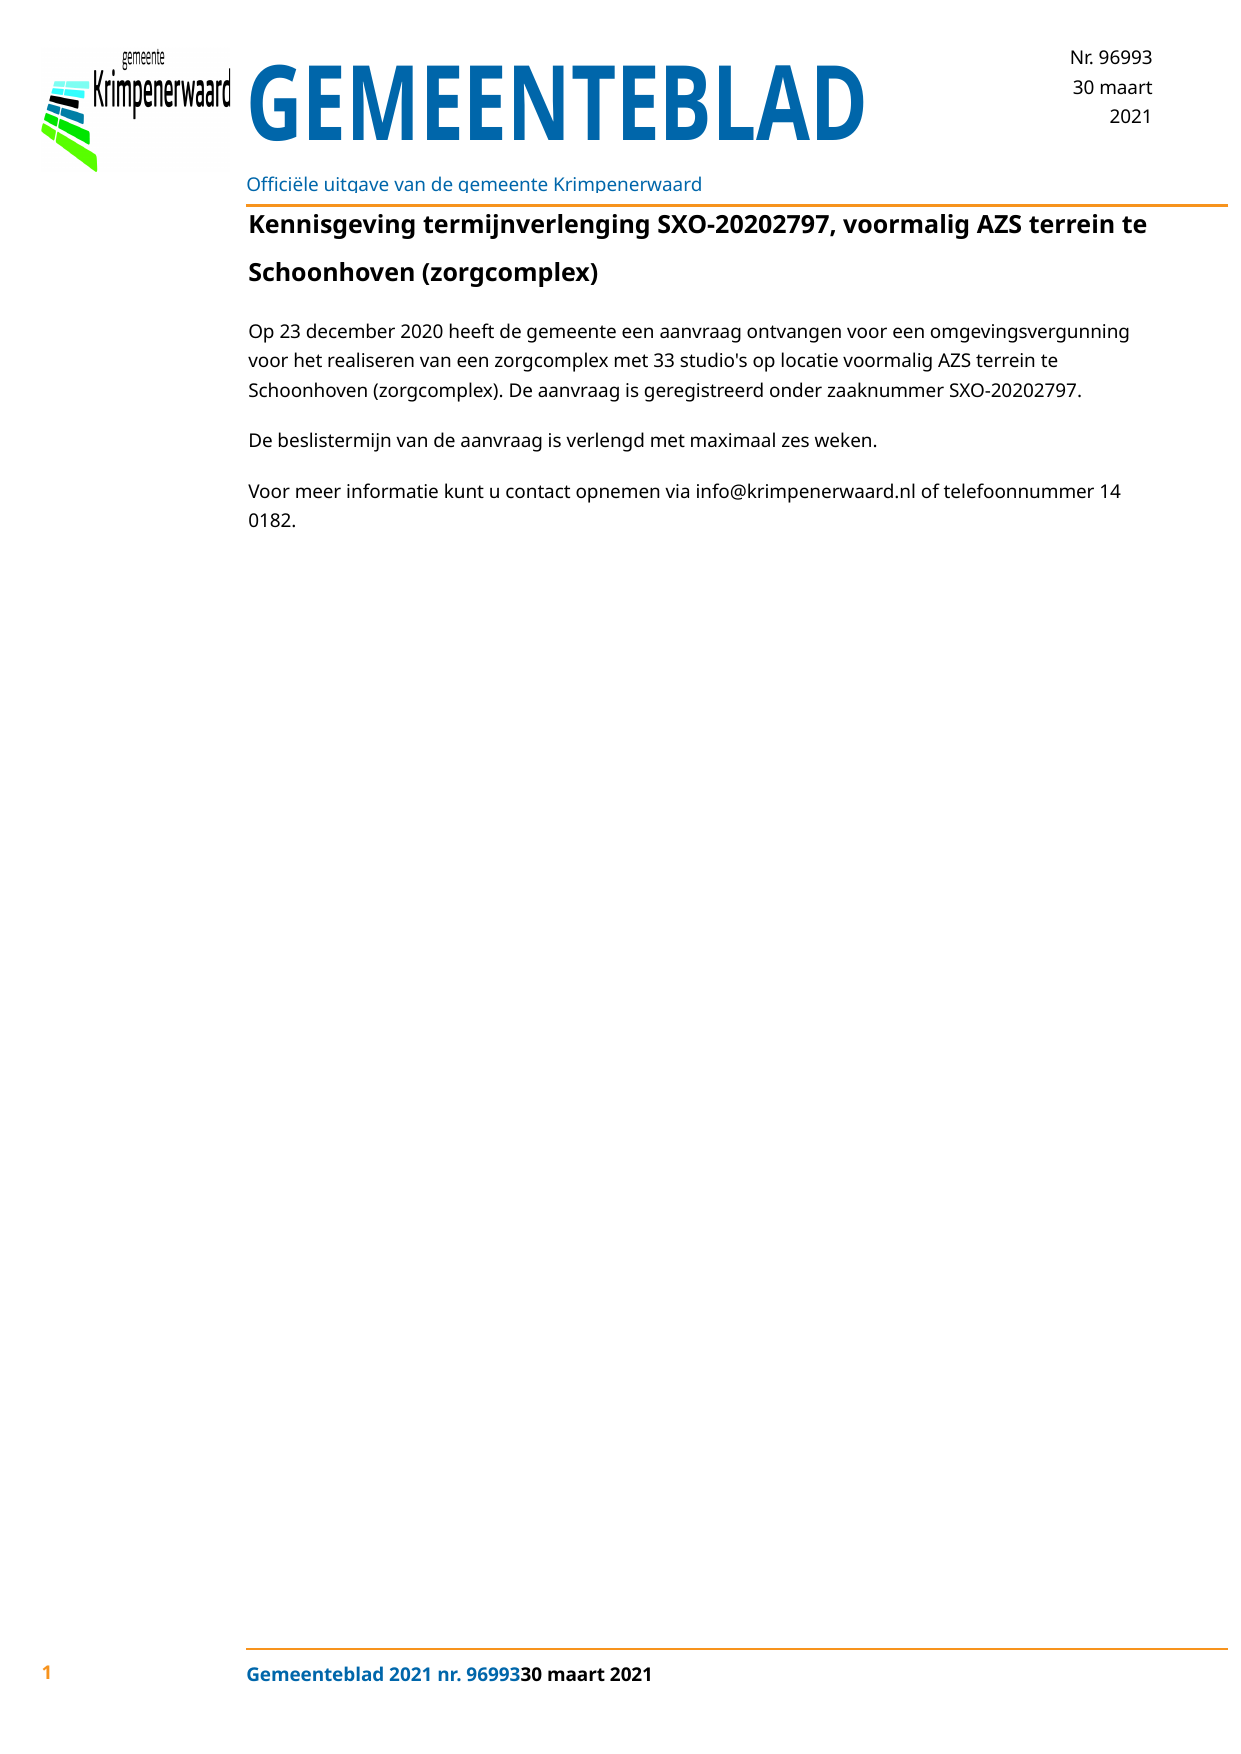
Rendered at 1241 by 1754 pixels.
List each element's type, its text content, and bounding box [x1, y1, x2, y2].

picture [41, 47, 231, 172]
text Kennisgeving termijnverlenging SXO-20202797, voormalig AZS terrein te Schoonhoven (zorgcomplex) [248, 207, 1152, 288]
text Voor meer informatie kunt u contact opnemen via info@krimpenerwaard.nl of telefoonnummer 14 0182. [248, 478, 1152, 533]
text Op 23 december 2020 heeft de gemeente een aanvraag ontvangen voor een omgevingsvergunning voor het realiseren van een zorgcomplex met 33 studio's op locatie voormalig AZS terrein te Schoonhoven (zorgcomplex). De aanvraag is geregistreerd onder zaaknummer SXO-20202797. [248, 318, 1152, 403]
text De beslistermijn van de aanvraag is verlengd met maximaal zes weken. [248, 427, 1152, 453]
